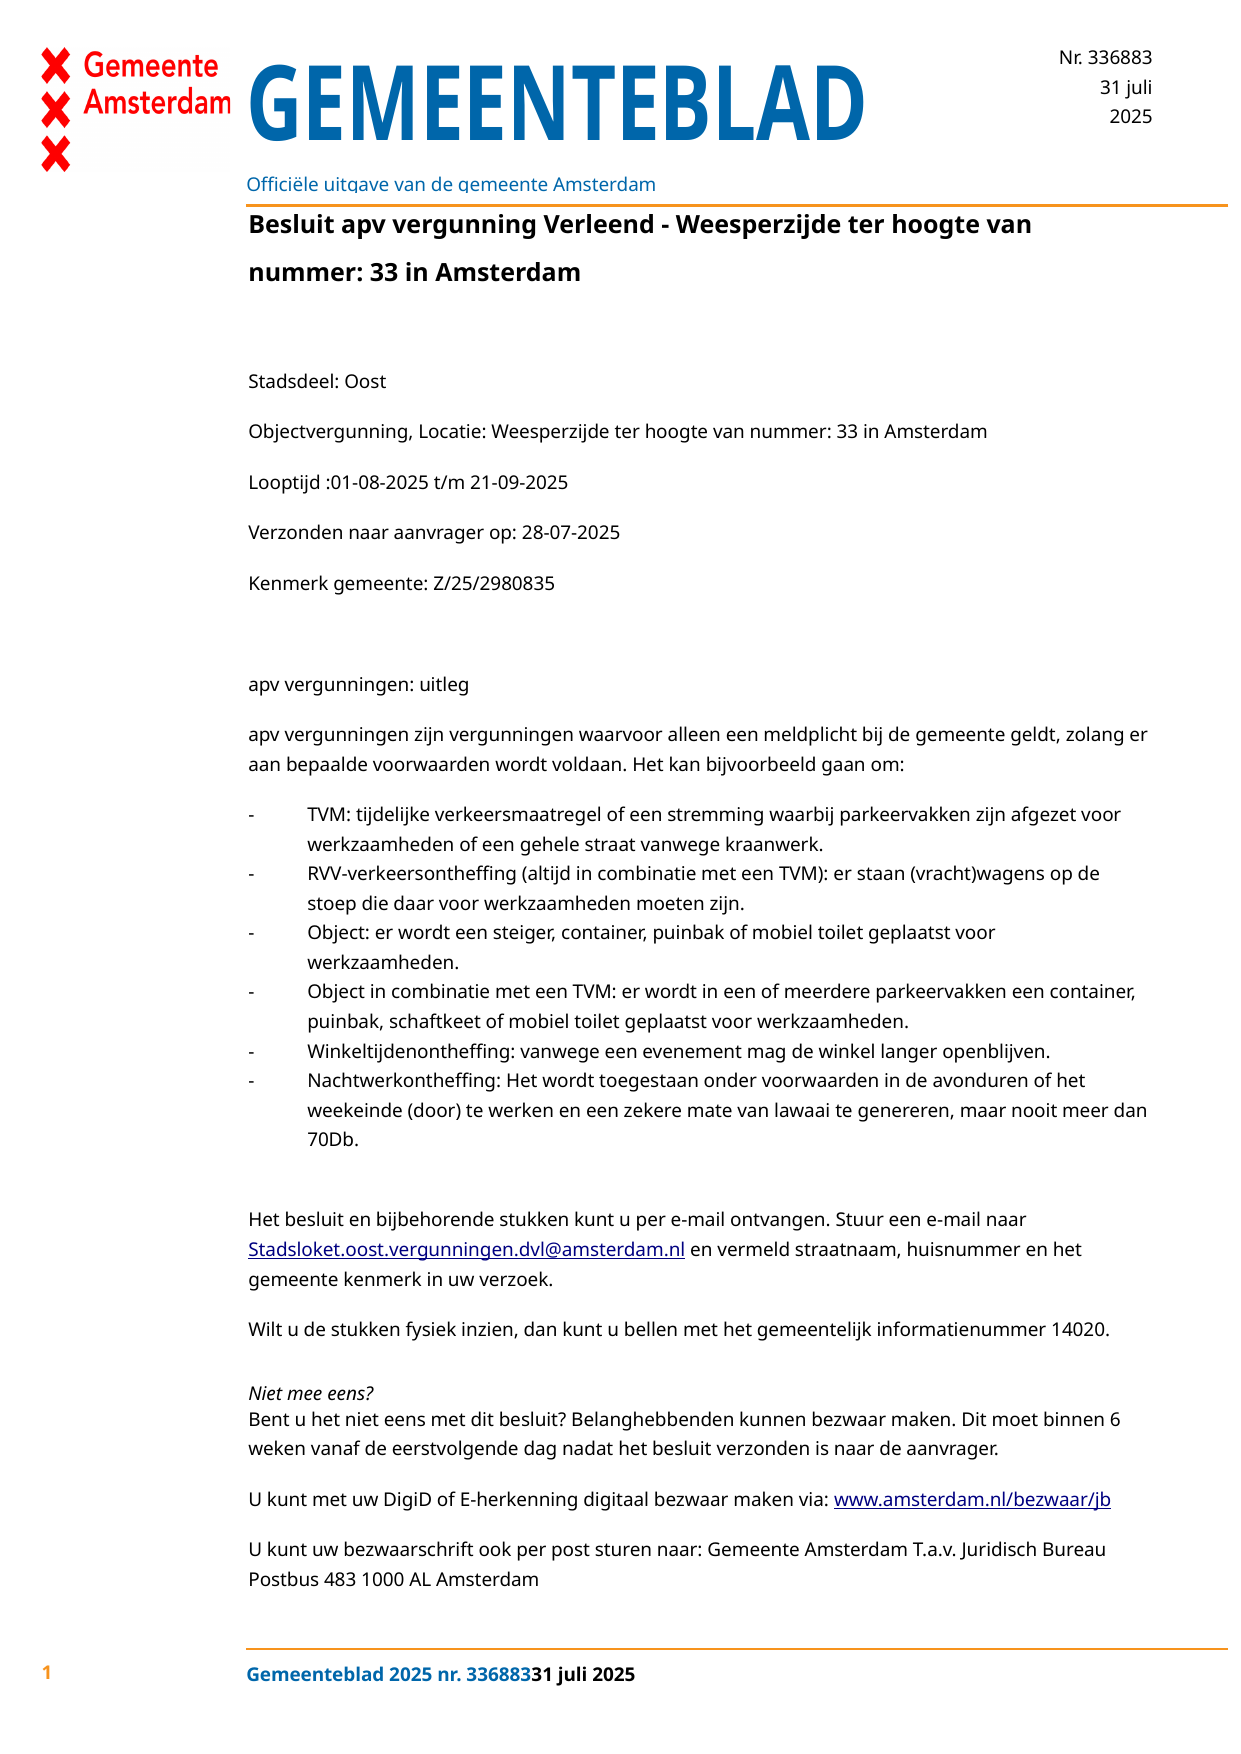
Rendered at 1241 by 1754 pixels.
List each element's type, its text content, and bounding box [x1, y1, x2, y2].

text Bent u het niet eens met dit besluit? Belanghebbenden kunnen bezwaar maken. Dit moet binnen 6 weken vanaf de eerstvolgende dag nadat het besluit verzonden is naar de aanvrager. [248, 1406, 1152, 1461]
text apv vergunningen: uitleg [248, 671, 1152, 697]
text Besluit apv vergunning Verleend - Weesperzijde ter hoogte van nummer: 33 in Amsterdam [248, 207, 1152, 288]
text U kunt uw bezwaarschrift ook per post sturen naar: Gemeente Amsterdam T.a.v. Juridisch Bureau Postbus 483 1000 AL Amsterdam [248, 1536, 1152, 1592]
list RVV-verkeersontheffing (altijd in combinatie met een TVM): er staan (vracht)wagens op de stoep die daar voor werkzaamheden moeten zijn. [248, 860, 1152, 916]
text Het besluit en bijbehorende stukken kunt u per e-mail ontvangen. Stuur een e-mail naar Stadsloket.oost.vergunningen.dvl@amsterdam.nl en vermeld straatnaam, huisnummer en het gemeente kenmerk in uw verzoek. [248, 1207, 1152, 1292]
text Objectvergunning, Locatie: Weesperzijde ter hoogte van nummer: 33 in Amsterdam [248, 419, 1152, 444]
list Nachtwerkontheffing: Het wordt toegestaan onder voorwaarden in de avonduren of het weekeinde (door) te werken en een zekere mate van lawaai te genereren, maar nooit meer dan 70Db. [248, 1067, 1152, 1152]
picture [41, 47, 231, 172]
list Object in combinatie met een TVM: er wordt in een of meerdere parkeervakken een container, puinbak, schaftkeet of mobiel toilet geplaatst voor werkzaamheden. [248, 979, 1152, 1034]
text Verzonden naar aanvrager op: 28-07-2025 [248, 519, 1152, 545]
list Winkeltijdenontheffing: vanwege een evenement mag de winkel langer openblijven. [248, 1038, 1152, 1064]
text apv vergunningen zijn vergunningen waarvoor alleen een meldplicht bij de gemeente geldt, zolang er aan bepaalde voorwaarden wordt voldaan. Het kan bijvoorbeeld gaan om: [248, 721, 1152, 777]
text Kenmerk gemeente: Z/25/2980835 [248, 570, 1152, 596]
text Wilt u de stukken fysiek inzien, dan kunt u bellen met het gemeentelijk informatienummer 14020. [248, 1316, 1152, 1342]
text Looptijd :01-08-2025 t/m 21-09-2025 [248, 469, 1152, 495]
list Object: er wordt een steiger, container, puinbak of mobiel toilet geplaatst voor werkzaamheden. [248, 919, 1152, 975]
list TVM: tijdelijke verkeersmaatregel of een stremming waarbij parkeervakken zijn afgezet voor werkzaamheden of een gehele straat vanwege kraanwerk. [248, 801, 1152, 857]
text Stadsdeel: Oost [248, 368, 1152, 394]
text U kunt met uw DigiD of E-herkenning digitaal bezwaar maken via: www.amsterdam.nl/bezwaar/jb [248, 1486, 1152, 1512]
text Niet mee eens? [248, 1380, 1152, 1406]
